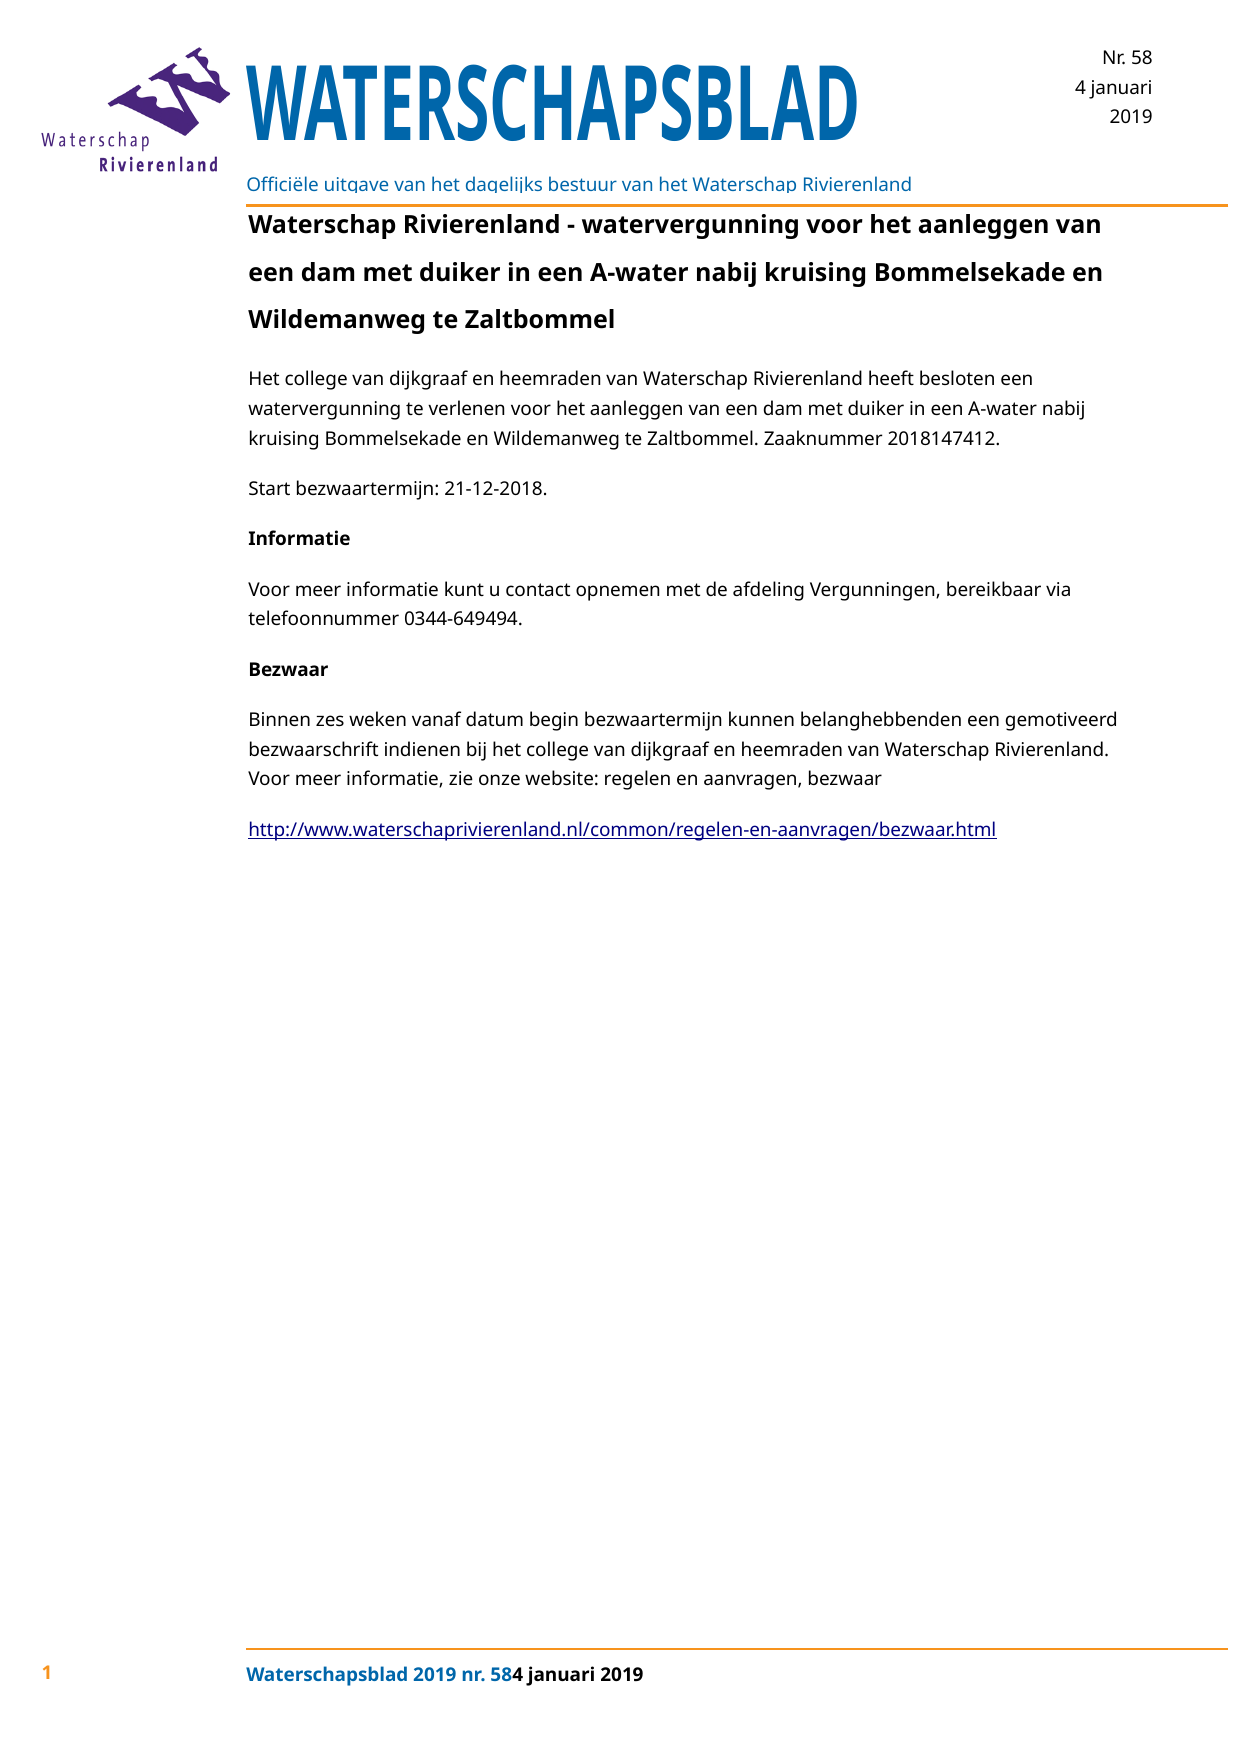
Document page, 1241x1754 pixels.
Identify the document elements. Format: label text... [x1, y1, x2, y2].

text Start bezwaartermijn: 21-12-2018. [248, 475, 1152, 501]
text Waterschap Rivierenland - watervergunning voor het aanleggen van een dam met duiker in een A-water nabij kruising Bommelsekade en Wildemanweg te Zaltbommel [248, 207, 1152, 336]
picture [41, 47, 231, 172]
text Informatie [248, 526, 1152, 551]
text Bezwaar [248, 656, 1152, 682]
text Voor meer informatie kunt u contact opnemen met de afdeling Vergunningen, bereikbaar via telefoonnummer 0344-649494. [248, 576, 1152, 631]
text Binnen zes weken vanaf datum begin bezwaartermijn kunnen belanghebbenden een gemotiveerd bezwaarschrift indienen bij het college van dijkgraaf en heemraden van Waterschap Rivierenland. Voor meer informatie, zie onze website: regelen en aanvragen, bezwaar [248, 706, 1152, 791]
text http://www.waterschaprivierenland.nl/common/regelen-en-aanvragen/bezwaar.html [248, 816, 1152, 842]
text Het college van dijkgraaf en heemraden van Waterschap Rivierenland heeft besloten een watervergunning te verlenen voor het aanleggen van een dam met duiker in een A-water nabij kruising Bommelsekade en Wildemanweg te Zaltbommel. Zaaknummer 2018147412. [248, 366, 1152, 450]
